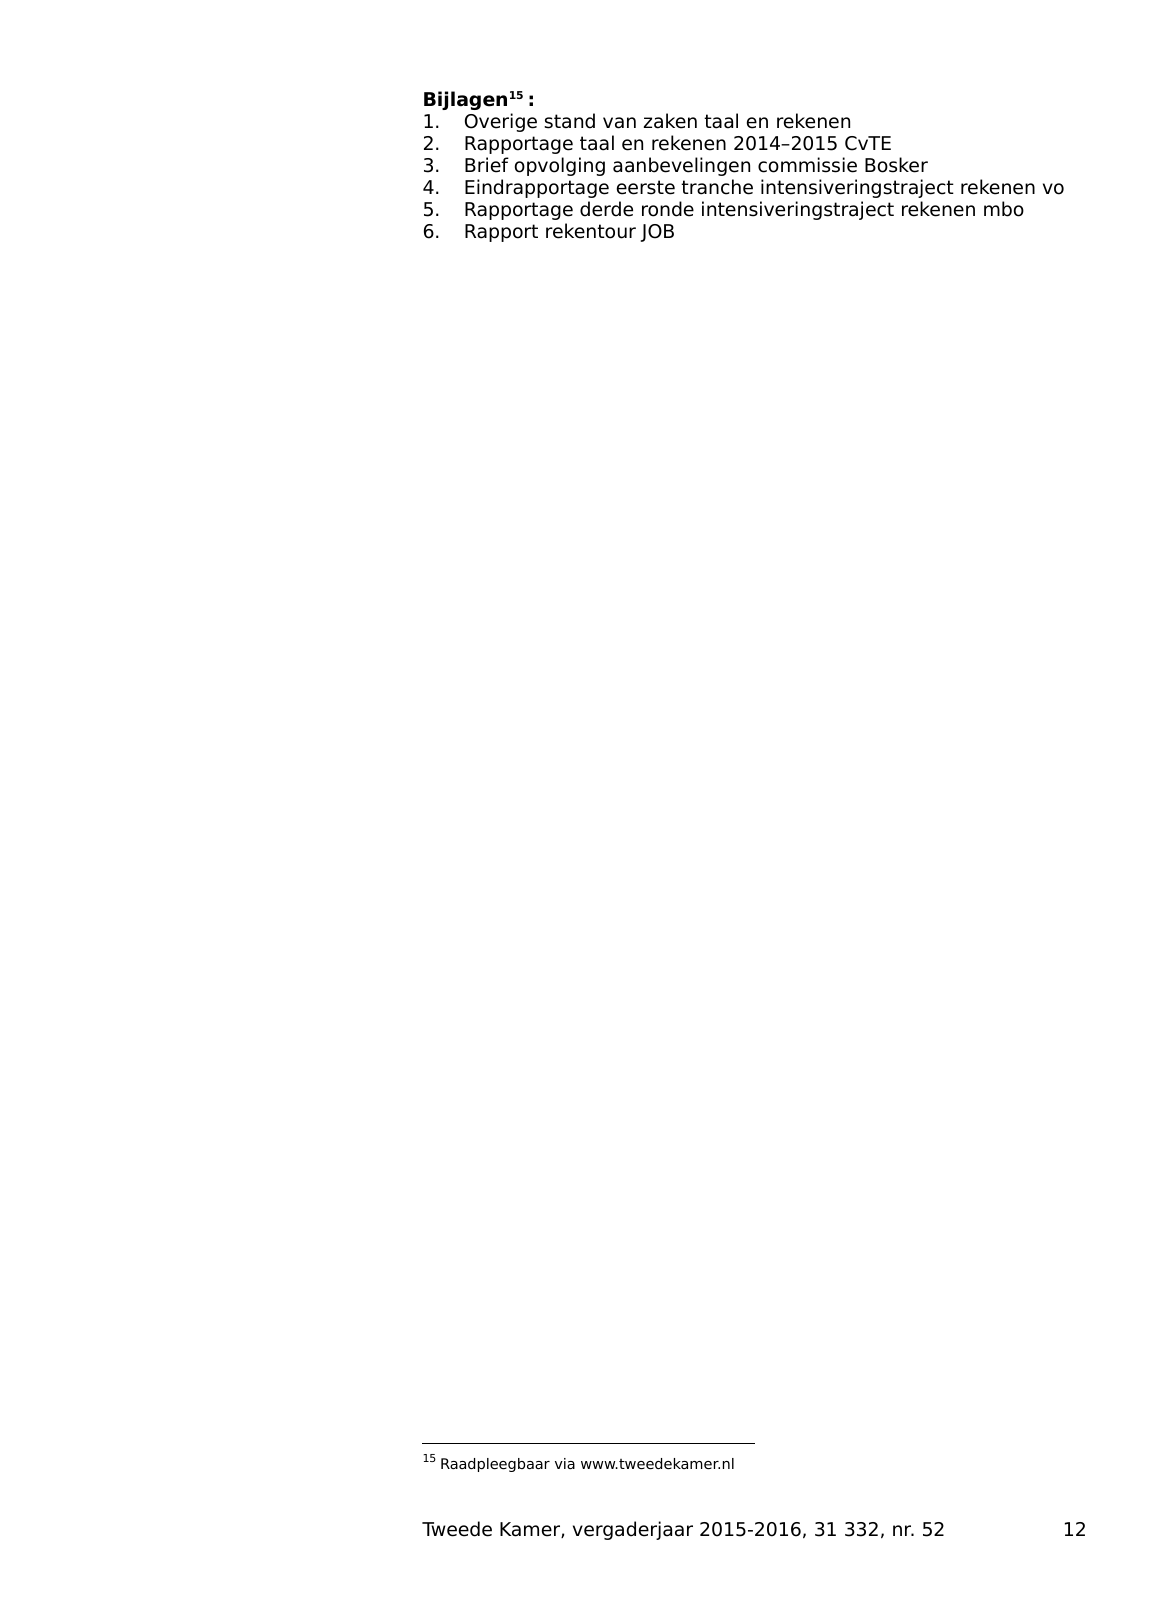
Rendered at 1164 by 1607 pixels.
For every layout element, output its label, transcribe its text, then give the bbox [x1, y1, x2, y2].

text 3. Brief opvolging aanbevelingen commissie Bosker [422, 155, 1087, 177]
text 2. Rapportage taal en rekenen 2014–2015 CvTE [422, 133, 1087, 155]
text Raadpleegbaar via www.tweedekamer.nl [422, 1452, 1087, 1474]
text 6. Rapport rekentour JOB [422, 221, 1087, 243]
text 1. Overige stand van zaken taal en rekenen [422, 111, 1087, 133]
subtitle Bijlagen: [77, 89, 1087, 111]
text 4. Eindrapportage eerste tranche intensiveringstraject rekenen vo [422, 177, 1087, 199]
text 5. Rapportage derde ronde intensiveringstraject rekenen mbo [422, 199, 1087, 221]
